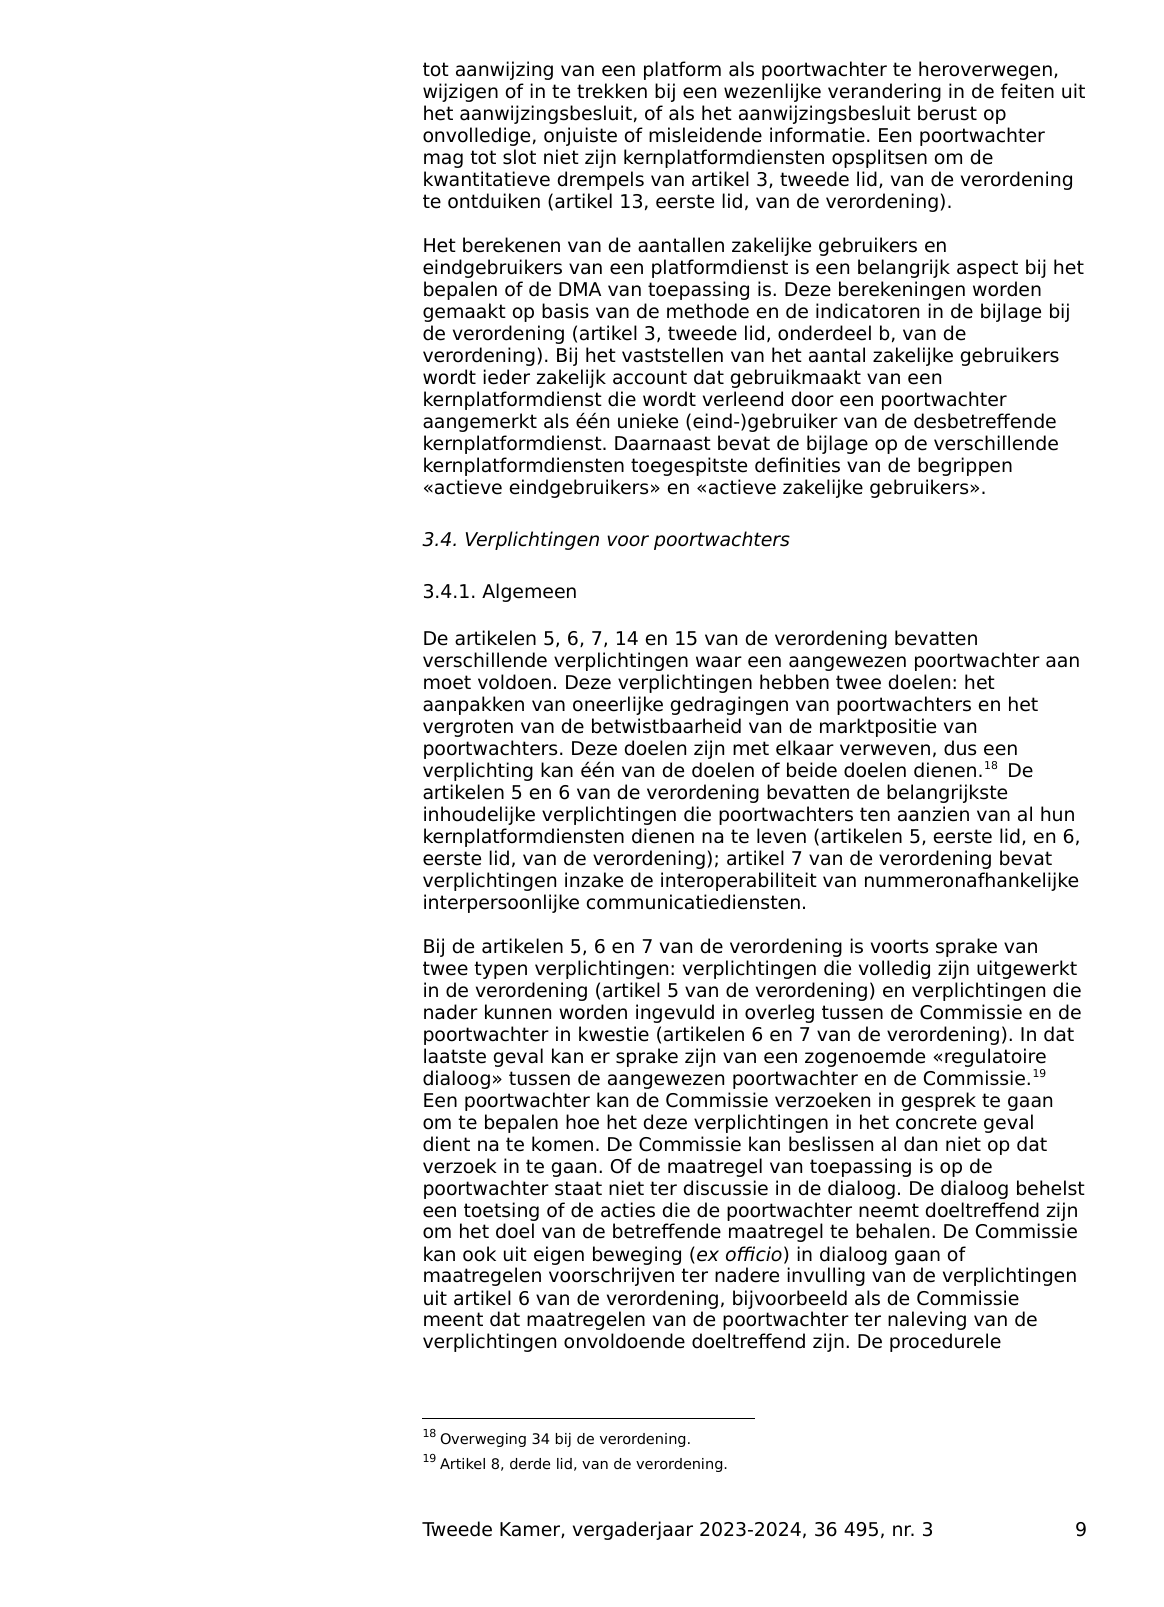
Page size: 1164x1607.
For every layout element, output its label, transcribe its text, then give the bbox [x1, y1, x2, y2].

text Artikel 8, derde lid, van de verordening. [422, 1452, 1087, 1474]
subtitle 3.4.1. Algemeen [422, 581, 1087, 603]
text De artikelen 5, 6, 7, 14 en 15 van de verordening bevatten verschillende verplichtingen waar een aangewezen poortwachter aan moet voldoen. Deze verplichtingen hebben twee doelen: het aanpakken van oneerlijke gedragingen van poortwachters en het vergroten van de betwistbaarheid van de marktpositie van poortwachters. Deze doelen zijn met elkaar verweven, dus een verplichting kan één van de doelen of beide doelen dienen. De artikelen 5 en 6 van de verordening bevatten de belangrijkste inhoudelijke verplichtingen die poortwachters ten aanzien van al hun kernplatformdiensten dienen na te leven (artikelen 5, eerste lid, en 6, eerste lid, van de verordening); artikel 7 van de verordening bevat verplichtingen inzake de interoperabiliteit van nummeronafhankelijke interpersoonlijke communicatiediensten. [422, 628, 1087, 913]
subtitle 3.4. Verplichtingen voor poortwachters [422, 529, 1087, 551]
text Overweging 34 bij de verordening. [422, 1427, 1087, 1449]
text Bij de artikelen 5, 6 en 7 van de verordening is voorts sprake van twee typen verplichtingen: verplichtingen die volledig zijn uitgewerkt in de verordening (artikel 5 van de verordening) en verplichtingen die nader kunnen worden ingevuld in overleg tussen de Commissie en de poortwachter in kwestie (artikelen 6 en 7 van de verordening). In dat laatste geval kan er sprake zijn van een zogenoemde «regulatoire dialoog» tussen de aangewezen poortwachter en de Commissie. Een poortwachter kan de Commissie verzoeken in gesprek te gaan om te bepalen hoe het deze verplichtingen in het concrete geval dient na te komen. De Commissie kan beslissen al dan niet op dat verzoek in te gaan. Of de maatregel van toepassing is op de poortwachter staat niet ter discussie in de dialoog. De dialoog behelst een toetsing of de acties die de poortwachter neemt doeltreffend zijn om het doel van de betreffende maatregel te behalen. De Commissie kan ook uit eigen beweging (ex officio) in dialoog gaan of maatregelen voorschrijven ter nadere invulling van de verplichtingen uit artikel 6 van de verordening, bijvoorbeeld als de Commissie meent dat maatregelen van de poortwachter ter naleving van de verplichtingen onvoldoende doeltreffend zijn. De procedurele [422, 936, 1087, 1353]
text tot aanwijzing van een platform als poortwachter te heroverwegen, wijzigen of in te trekken bij een wezenlijke verandering in de feiten uit het aanwijzingsbesluit, of als het aanwijzingsbesluit berust op onvolledige, onjuiste of misleidende informatie. Een poortwachter mag tot slot niet zijn kernplatformdiensten opsplitsen om de kwantitatieve drempels van artikel 3, tweede lid, van de verordening te ontduiken (artikel 13, eerste lid, van de verordening). [422, 59, 1087, 213]
text Het berekenen van de aantallen zakelijke gebruikers en eindgebruikers van een platformdienst is een belangrijk aspect bij het bepalen of de DMA van toepassing is. Deze berekeningen worden gemaakt op basis van de methode en de indicatoren in de bijlage bij de verordening (artikel 3, tweede lid, onderdeel b, van de verordening). Bij het vaststellen van het aantal zakelijke gebruikers wordt ieder zakelijk account dat gebruikmaakt van een kernplatformdienst die wordt verleend door een poortwachter aangemerkt als één unieke (eind-)gebruiker van de desbetreffende kernplatformdienst. Daarnaast bevat de bijlage op de verschillende kernplatformdiensten toegespitste definities van de begrippen «actieve eindgebruikers» en «actieve zakelijke gebruikers». [422, 235, 1087, 499]
